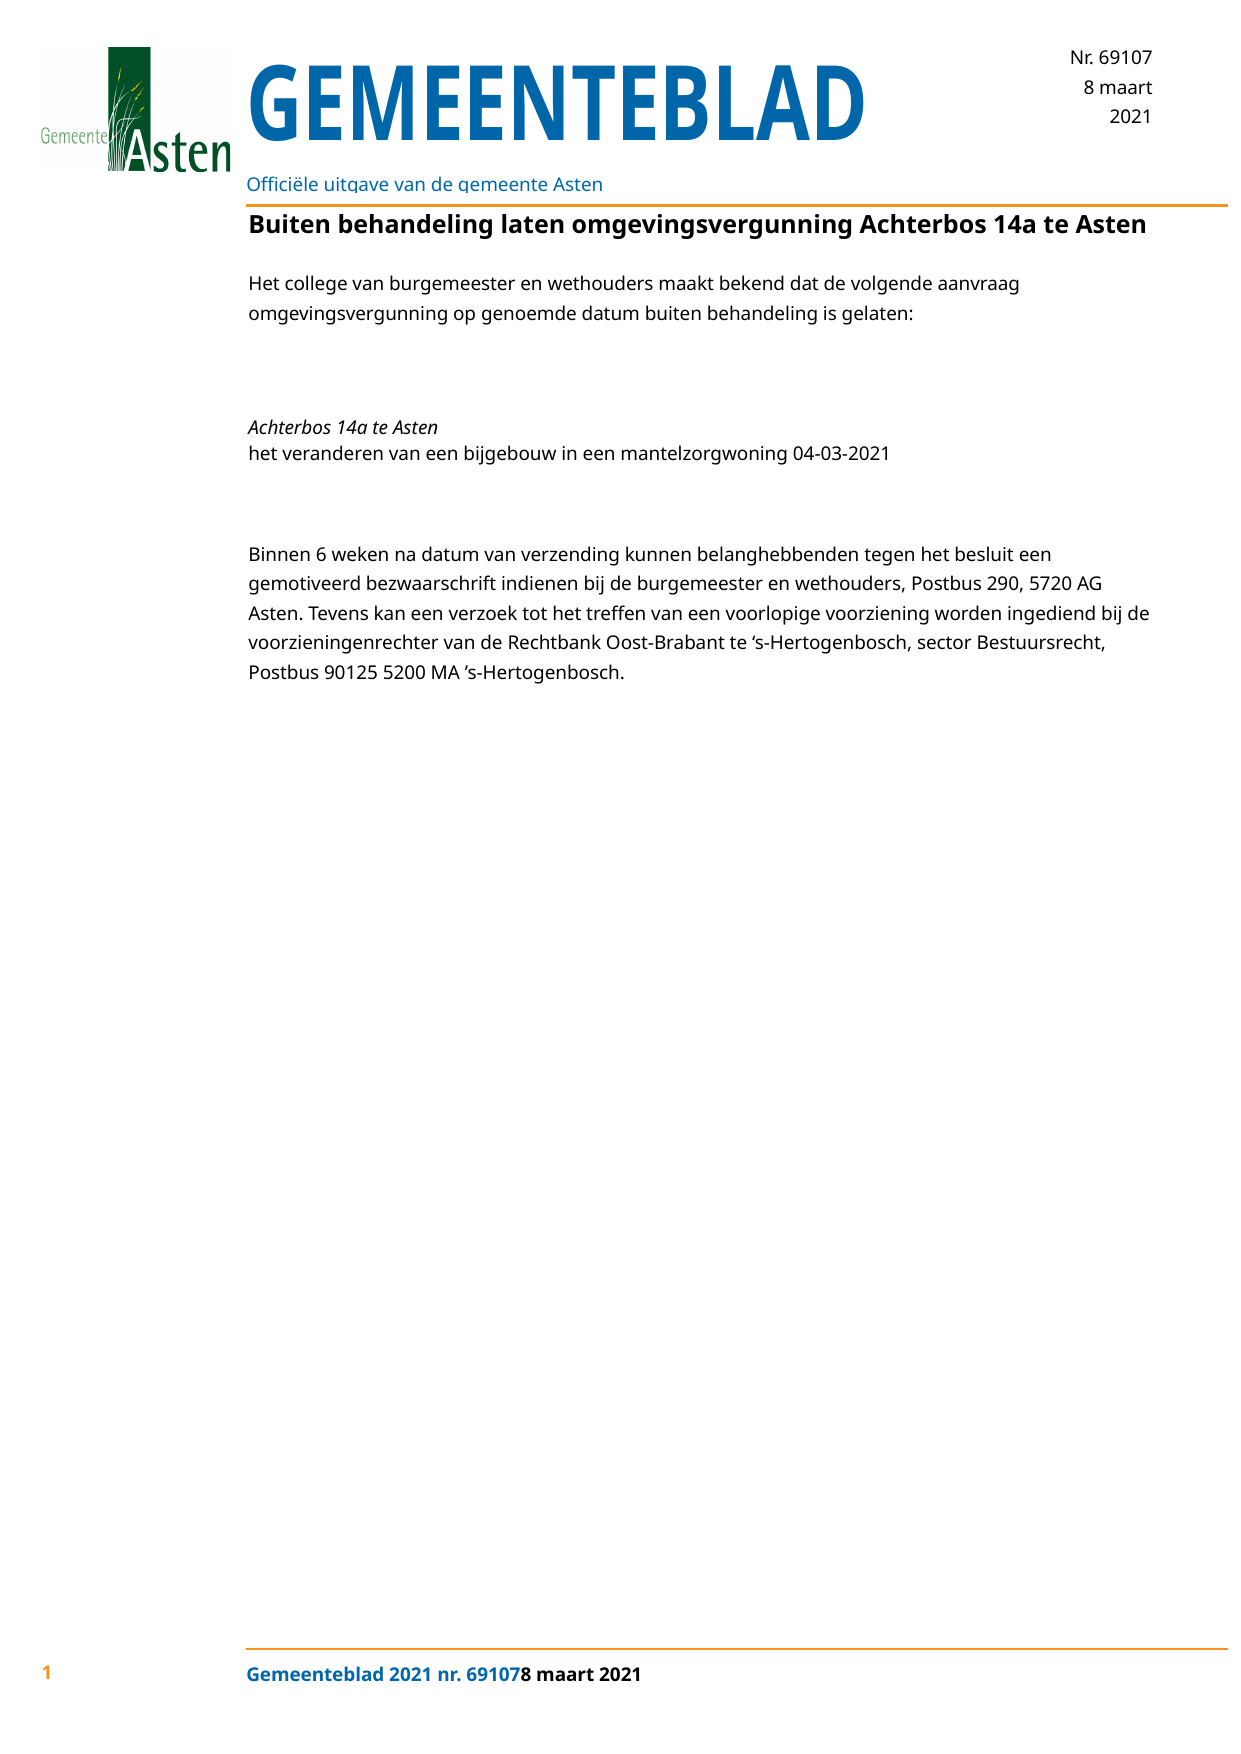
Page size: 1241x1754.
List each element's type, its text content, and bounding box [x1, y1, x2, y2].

text Achterbos 14a te Asten [248, 414, 1152, 440]
text het veranderen van een bijgebouw in een mantelzorgwoning 04-03-2021 [248, 440, 1152, 466]
picture [41, 47, 231, 172]
text Binnen 6 weken na datum van verzending kunnen belanghebbenden tegen het besluit een gemotiveerd bezwaarschrift indienen bij de burgemeester en wethouders, Postbus 290, 5720 AG Asten. Tevens kan een verzoek tot het treffen van een voorlopige voorziening worden ingediend bij de voorzieningenrechter van de Rechtbank Oost-Brabant te ‘s-Hertogenbosch, sector Bestuursrecht, Postbus 90125 5200 MA ’s-Hertogenbosch. [248, 541, 1152, 685]
text Het college van burgemeester en wethouders maakt bekend dat de volgende aanvraag omgevingsvergunning op genoemde datum buiten behandeling is gelaten: [248, 270, 1152, 326]
text Buiten behandeling laten omgevingsvergunning Achterbos 14a te Asten [248, 207, 1152, 241]
